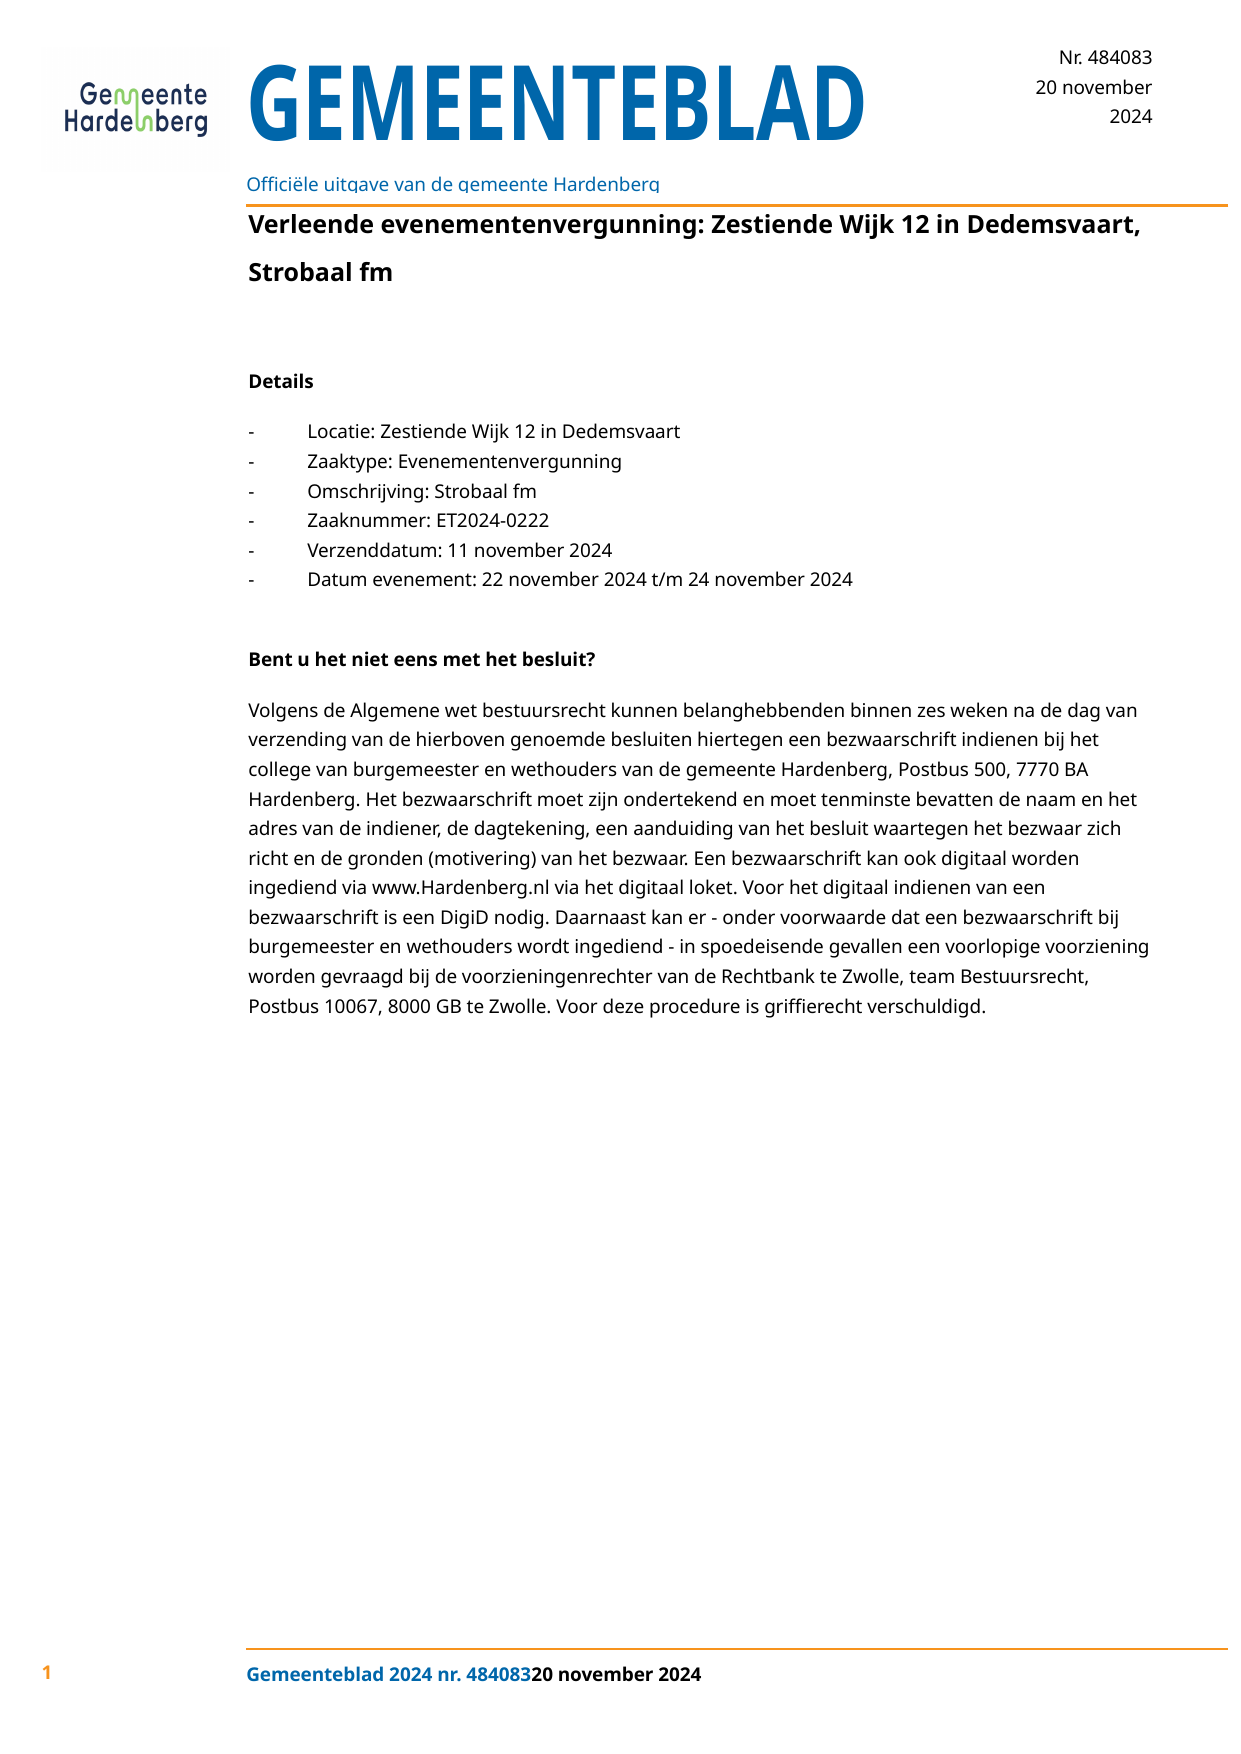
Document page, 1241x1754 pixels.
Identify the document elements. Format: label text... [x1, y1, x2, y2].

list Locatie: Zestiende Wijk 12 in Dedemsvaart [248, 419, 1152, 444]
picture [41, 47, 231, 172]
list Omschrijving: Strobaal fm [248, 478, 1152, 504]
text Verleende evenementenvergunning: Zestiende Wijk 12 in Dedemsvaart, Strobaal fm [248, 207, 1152, 288]
text Bent u het niet eens met het besluit? [248, 647, 1152, 672]
text Details [248, 368, 1152, 394]
list Datum evenement: 22 november 2024 t/m 24 november 2024 [248, 567, 1152, 592]
text Volgens de Algemene wet bestuursrecht kunnen belanghebbenden binnen zes weken na de dag van verzending van de hierboven genoemde besluiten hiertegen een bezwaarschrift indienen bij het college van burgemeester en wethouders van de gemeente Hardenberg, Postbus 500, 7770 BA Hardenberg. Het bezwaarschrift moet zijn ondertekend en moet tenminste bevatten de naam en het adres van de indiener, de dagtekening, een aanduiding van het besluit waartegen het bezwaar zich richt en de gronden (motivering) van het bezwaar. Een bezwaarschrift kan ook digitaal worden ingediend via www.Hardenberg.nl via het digitaal loket. Voor het digitaal indienen van een bezwaarschrift is een DigiD nodig. Daarnaast kan er - onder voorwaarde dat een bezwaarschrift bij burgemeester en wethouders wordt ingediend - in spoedeisende gevallen een voorlopige voorziening worden gevraagd bij de voorzieningenrechter van de Rechtbank te Zwolle, team Bestuursrecht, Postbus 10067, 8000 GB te Zwolle. Voor deze procedure is griffierecht verschuldigd. [248, 697, 1152, 1019]
list Verzenddatum: 11 november 2024 [248, 537, 1152, 563]
list Zaaknummer: ET2024-0222 [248, 507, 1152, 533]
list Zaaktype: Evenementenvergunning [248, 448, 1152, 474]
